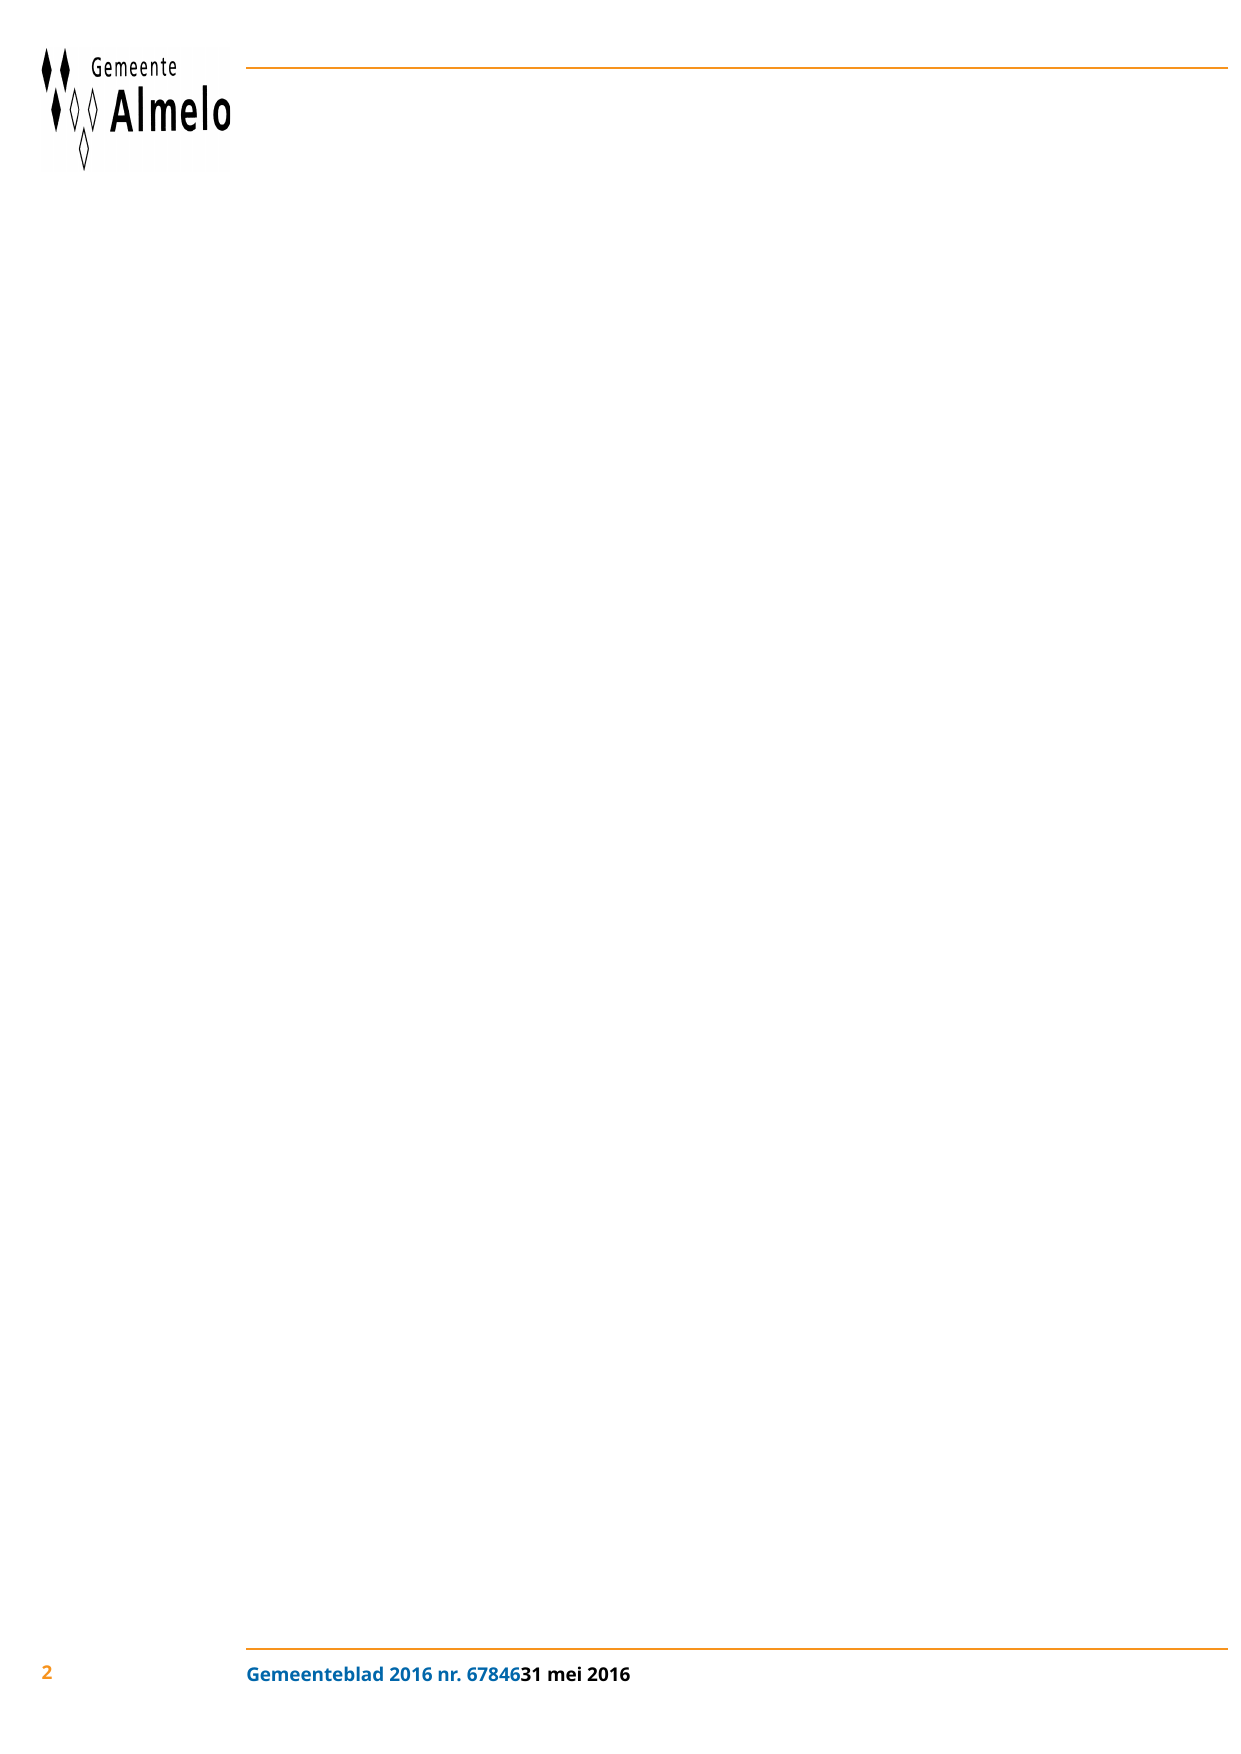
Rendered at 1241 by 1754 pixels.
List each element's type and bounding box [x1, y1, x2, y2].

picture [41, 47, 231, 172]
